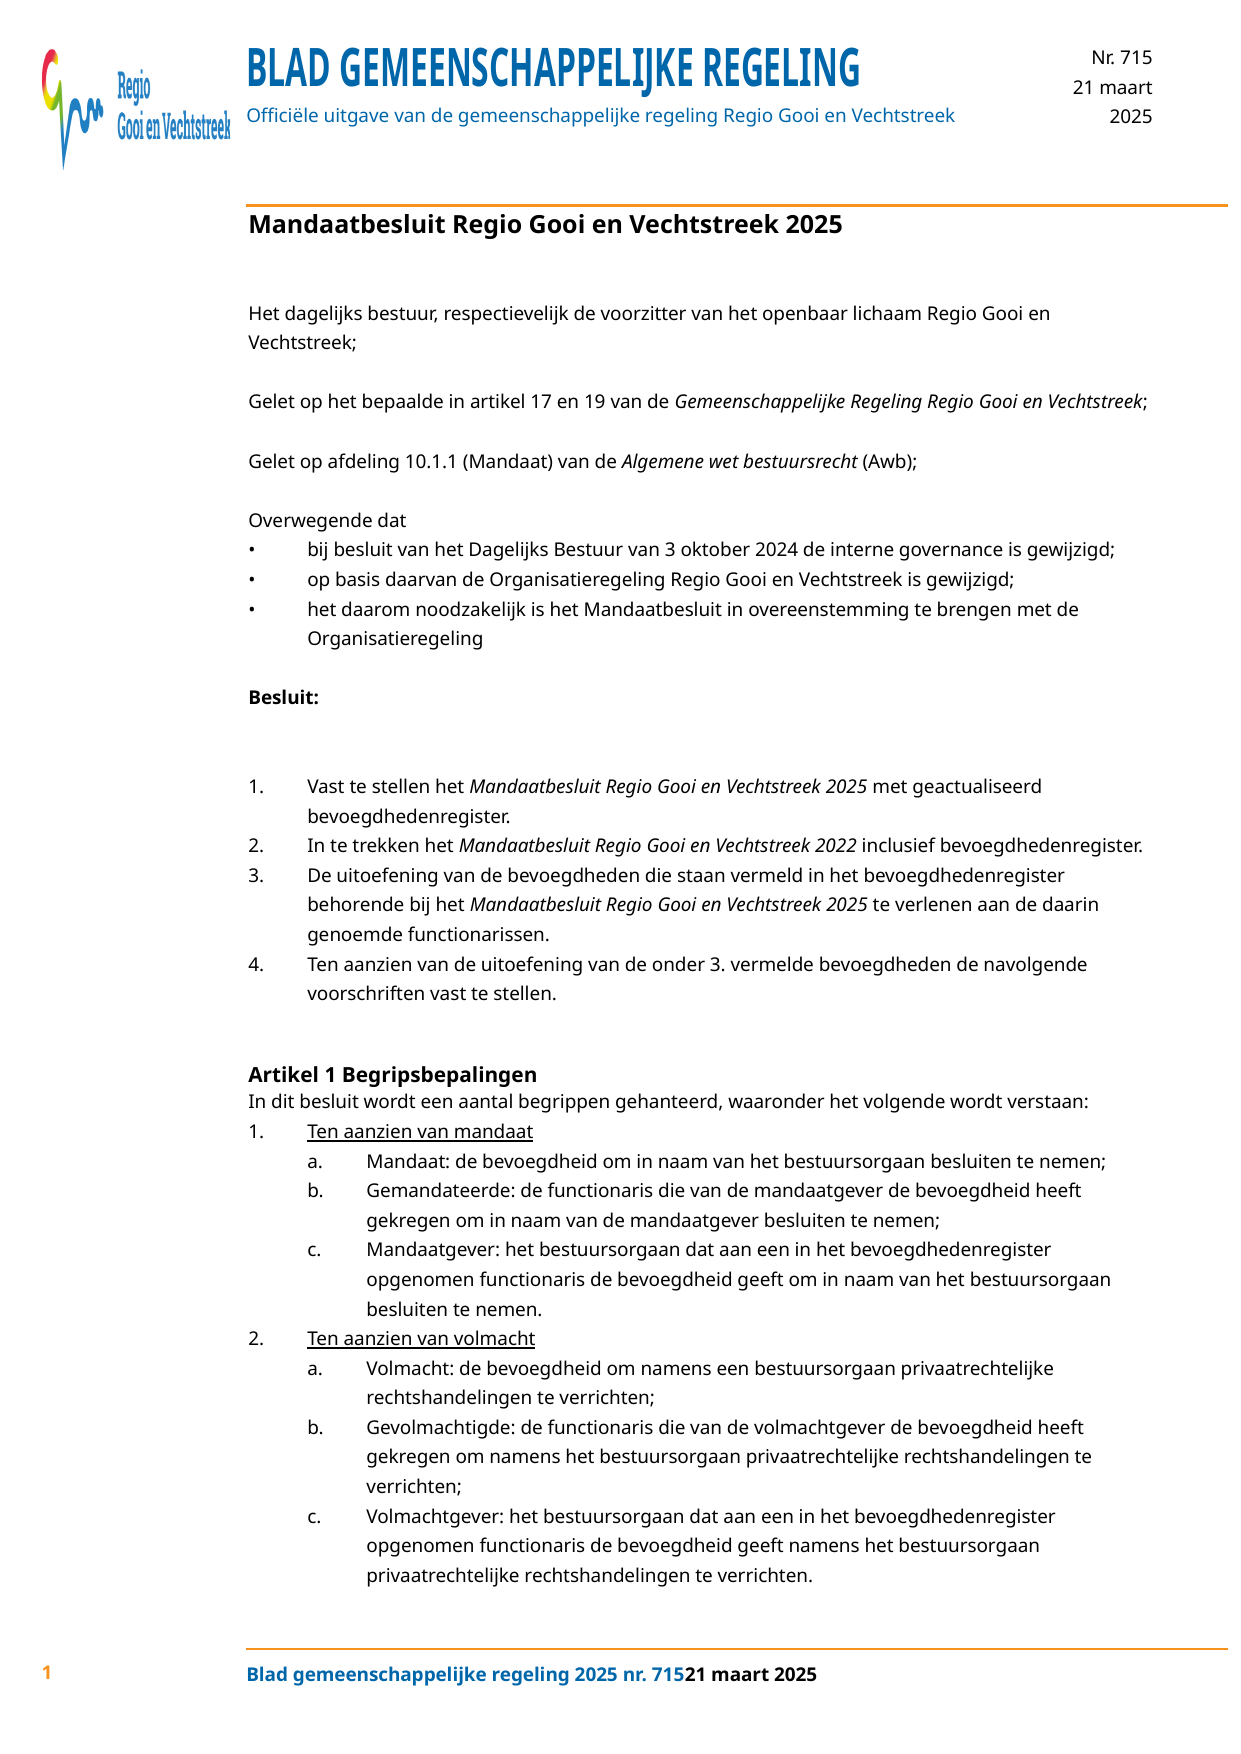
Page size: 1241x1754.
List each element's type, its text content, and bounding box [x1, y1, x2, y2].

text In dit besluit wordt een aantal begrippen gehanteerd, waaronder het volgende wordt verstaan: [248, 1089, 1152, 1114]
list op basis daarvan de Organisatieregeling Regio Gooi en Vechtstreek is gewijzigd; [248, 566, 1152, 592]
list Gemandateerde: de functionaris die van de mandaatgever de bevoegdheid heeft gekregen om in naam van de mandaatgever besluiten te nemen; [307, 1177, 1152, 1233]
text Overwegende dat [248, 507, 1152, 533]
text Artikel 1 Begripsbepalingen [248, 1060, 1152, 1089]
list het daarom noodzakelijk is het Mandaatbesluit in overeenstemming te brengen met de Organisatieregeling [248, 596, 1152, 651]
list Volmachtgever: het bestuursorgaan dat aan een in het bevoegdhedenregister opgenomen functionaris de bevoegdheid geeft namens het bestuursorgaan privaatrechtelijke rechtshandelingen te verrichten. [307, 1503, 1152, 1588]
list Vast te stellen het Mandaatbesluit Regio Gooi en Vechtstreek 2025 met geactualiseerd bevoegdhedenregister. [248, 773, 1152, 828]
list Mandaatgever: het bestuursorgaan dat aan een in het bevoegdhedenregister opgenomen functionaris de bevoegdheid geeft om in naam van het bestuursorgaan besluiten te nemen. [307, 1237, 1152, 1322]
text Gelet op het bepaalde in artikel 17 en 19 van de Gemeenschappelijke Regeling Regio Gooi en Vechtstreek; [248, 389, 1152, 414]
picture [41, 47, 231, 172]
list Gevolmachtigde: de functionaris die van de volmachtgever de bevoegdheid heeft gekregen om namens het bestuursorgaan privaatrechtelijke rechtshandelingen te verrichten; [307, 1414, 1152, 1499]
list Mandaat: de bevoegdheid om in naam van het bestuursorgaan besluiten te nemen; [307, 1148, 1152, 1174]
text Gelet op afdeling 10.1.1 (Mandaat) van de Algemene wet bestuursrecht (Awb); [248, 448, 1152, 473]
list bij besluit van het Dagelijks Bestuur van 3 oktober 2024 de interne governance is gewijzigd; [248, 537, 1152, 562]
text Het dagelijks bestuur, respectievelijk de voorzitter van het openbaar lichaam Regio Gooi en Vechtstreek; [248, 300, 1152, 355]
list Ten aanzien van mandaat [248, 1118, 1152, 1144]
list Ten aanzien van de uitoefening van de onder 3. vermelde bevoegdheden de navolgende voorschriften vast te stellen. [248, 951, 1152, 1006]
text Besluit: [248, 684, 1152, 710]
text Mandaatbesluit Regio Gooi en Vechtstreek 2025 [248, 207, 1152, 241]
list In te trekken het Mandaatbesluit Regio Gooi en Vechtstreek 2022 inclusief bevoegdhedenregister. [248, 832, 1152, 858]
list Ten aanzien van volmacht [248, 1325, 1152, 1351]
list De uitoefening van de bevoegdheden die staan vermeld in het bevoegdhedenregister behorende bij het Mandaatbesluit Regio Gooi en Vechtstreek 2025 te verlenen aan de daarin genoemde functionarissen. [248, 862, 1152, 947]
list Volmacht: de bevoegdheid om namens een bestuursorgaan privaatrechtelijke rechtshandelingen te verrichten; [307, 1355, 1152, 1410]
